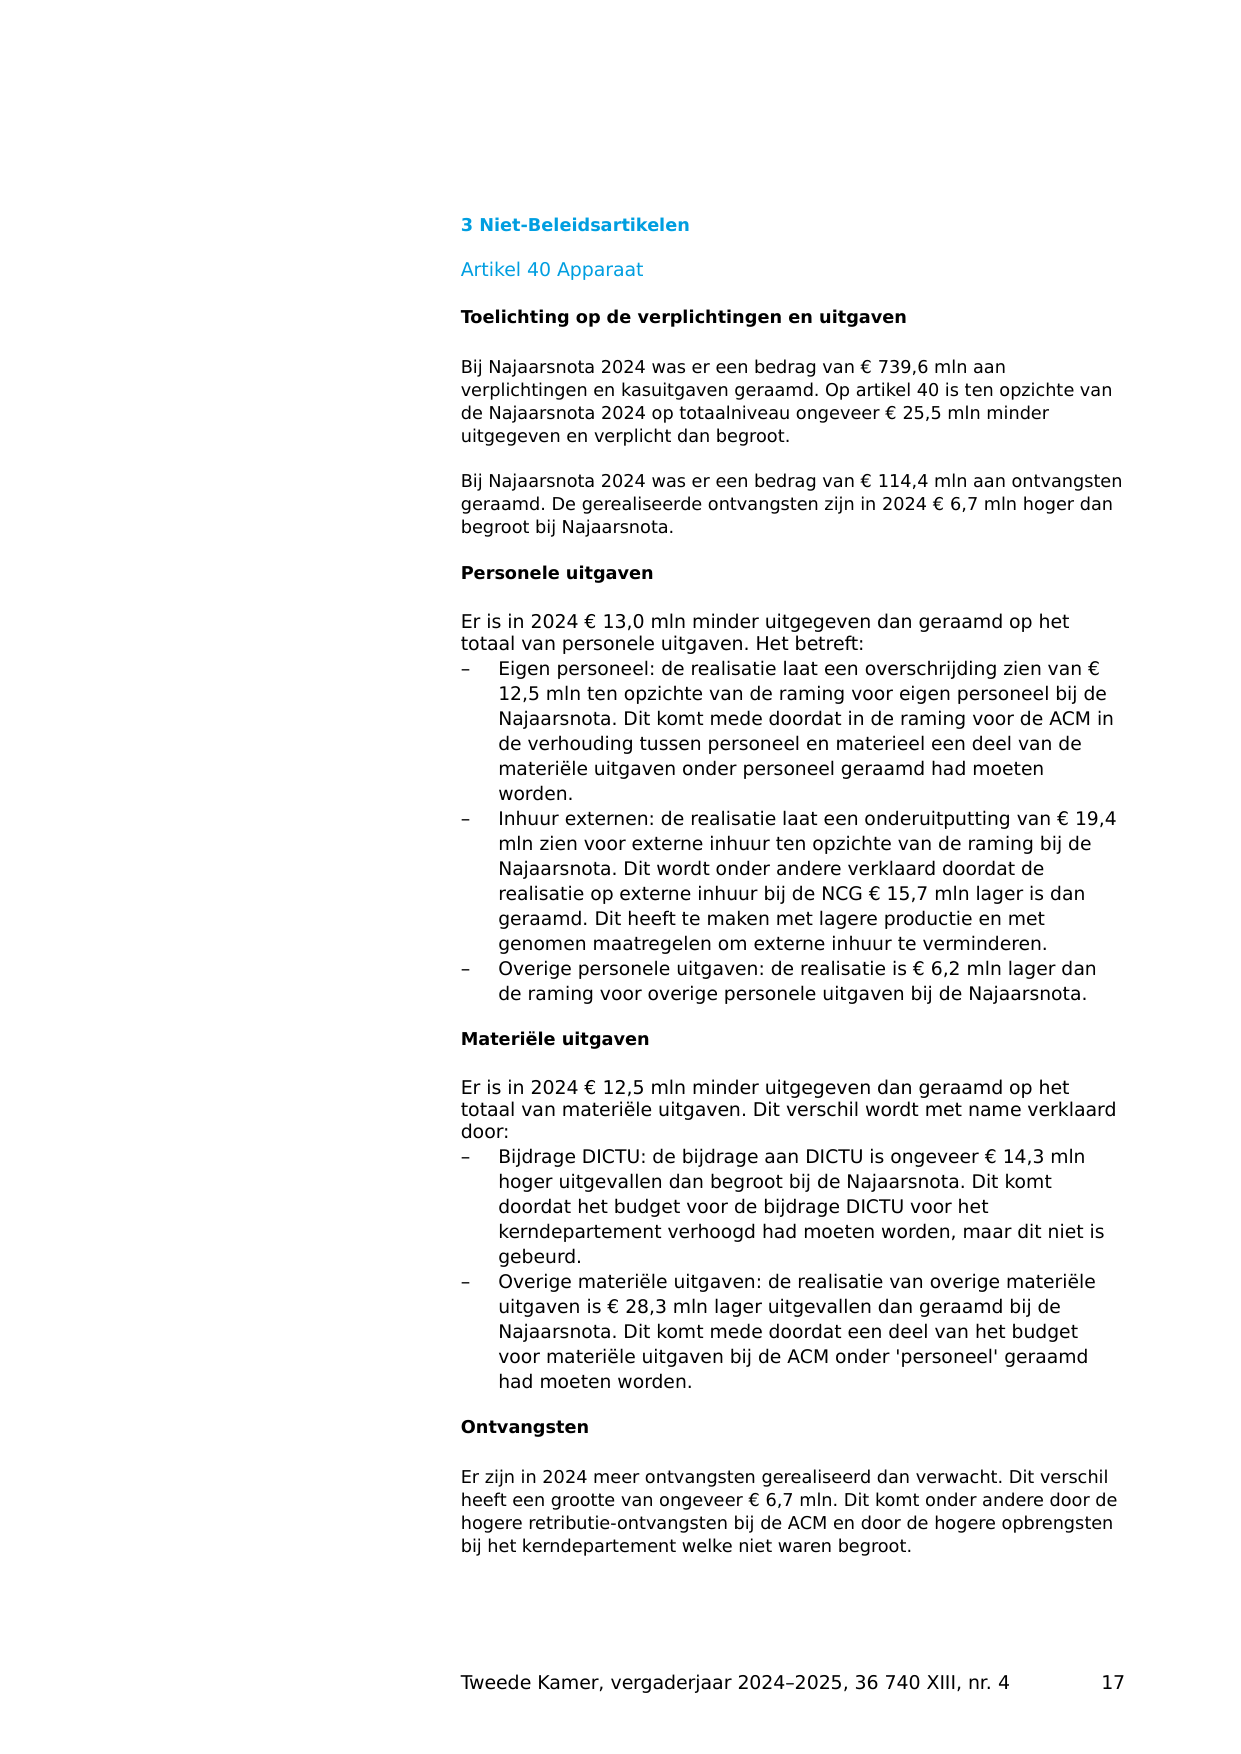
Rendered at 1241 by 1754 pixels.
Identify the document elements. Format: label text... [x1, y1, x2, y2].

list Bijdrage DICTU: de bijdrage aan DICTU is ongeveer € 14,3 mln hoger uitgevallen dan begroot bij de Najaarsnota. Dit komt doordat het budget voor de bijdrage DICTU voor het kerndepartement verhoogd had moeten worden, maar dit niet is gebeurd. [461, 1143, 1125, 1268]
list Inhuur externen: de realisatie laat een onderuitputting van € 19,4 mln zien voor externe inhuur ten opzichte van de raming bij de Najaarsnota. Dit wordt onder andere verklaard doordat de realisatie op externe inhuur bij de NCG € 15,7 mln lager is dan geraamd. Dit heeft te maken met lagere productie en met genomen maatregelen om externe inhuur te verminderen. [461, 805, 1125, 955]
text Er is in 2024 € 13,0 mln minder uitgegeven dan geraamd op het totaal van personele uitgaven. Het betreft: [461, 611, 1125, 655]
list Overige personele uitgaven: de realisatie is € 6,2 mln lager dan de raming voor overige personele uitgaven bij de Najaarsnota. [461, 955, 1125, 1005]
text Personele uitgaven [461, 561, 1125, 584]
text Bij Najaarsnota 2024 was er een bedrag van € 739,6 mln aan verplichtingen en kasuitgaven geraamd. Op artikel 40 is ten opzichte van de Najaarsnota 2024 op totaalniveau ongeveer € 25,5 mln minder uitgegeven en verplicht dan begroot. [461, 355, 1125, 447]
list Eigen personeel: de realisatie laat een overschrijding zien van € 12,5 mln ten opzichte van de raming voor eigen personeel bij de Najaarsnota. Dit komt mede doordat in de raming voor de ACM in de verhouding tussen personeel en materieel een deel van de materiële uitgaven onder personeel geraamd had moeten worden. [461, 655, 1125, 805]
text Ontvangsten [461, 1415, 1125, 1438]
text Materiële uitgaven [461, 1027, 1125, 1050]
title Artikel 40 Apparaat [461, 259, 1125, 281]
text Er zijn in 2024 meer ontvangsten gerealiseerd dan verwacht. Dit verschil heeft een grootte van ongeveer € 6,7 mln. Dit komt onder andere door de hogere retributie-ontvangsten bij de ACM en door de hogere opbrengsten bij het kerndepartement welke niet waren begroot. [461, 1465, 1125, 1557]
text Er is in 2024 € 12,5 mln minder uitgegeven dan geraamd op het totaal van materiële uitgaven. Dit verschil wordt met name verklaard door: [461, 1077, 1125, 1143]
list Overige materiële uitgaven: de realisatie van overige materiële uitgaven is € 28,3 mln lager uitgevallen dan geraamd bij de Najaarsnota. Dit komt mede doordat een deel van het budget voor materiële uitgaven bij de ACM onder 'personeel' geraamd had moeten worden. [461, 1268, 1125, 1393]
text Bij Najaarsnota 2024 was er een bedrag van € 114,4 mln aan ontvangsten geraamd. De gerealiseerde ontvangsten zijn in 2024 € 6,7 mln hoger dan begroot bij Najaarsnota. [461, 469, 1125, 538]
title 3 Niet-Beleidsartikelen [461, 213, 1125, 236]
text Toelichting op de verplichtingen en uitgaven [461, 305, 1125, 328]
